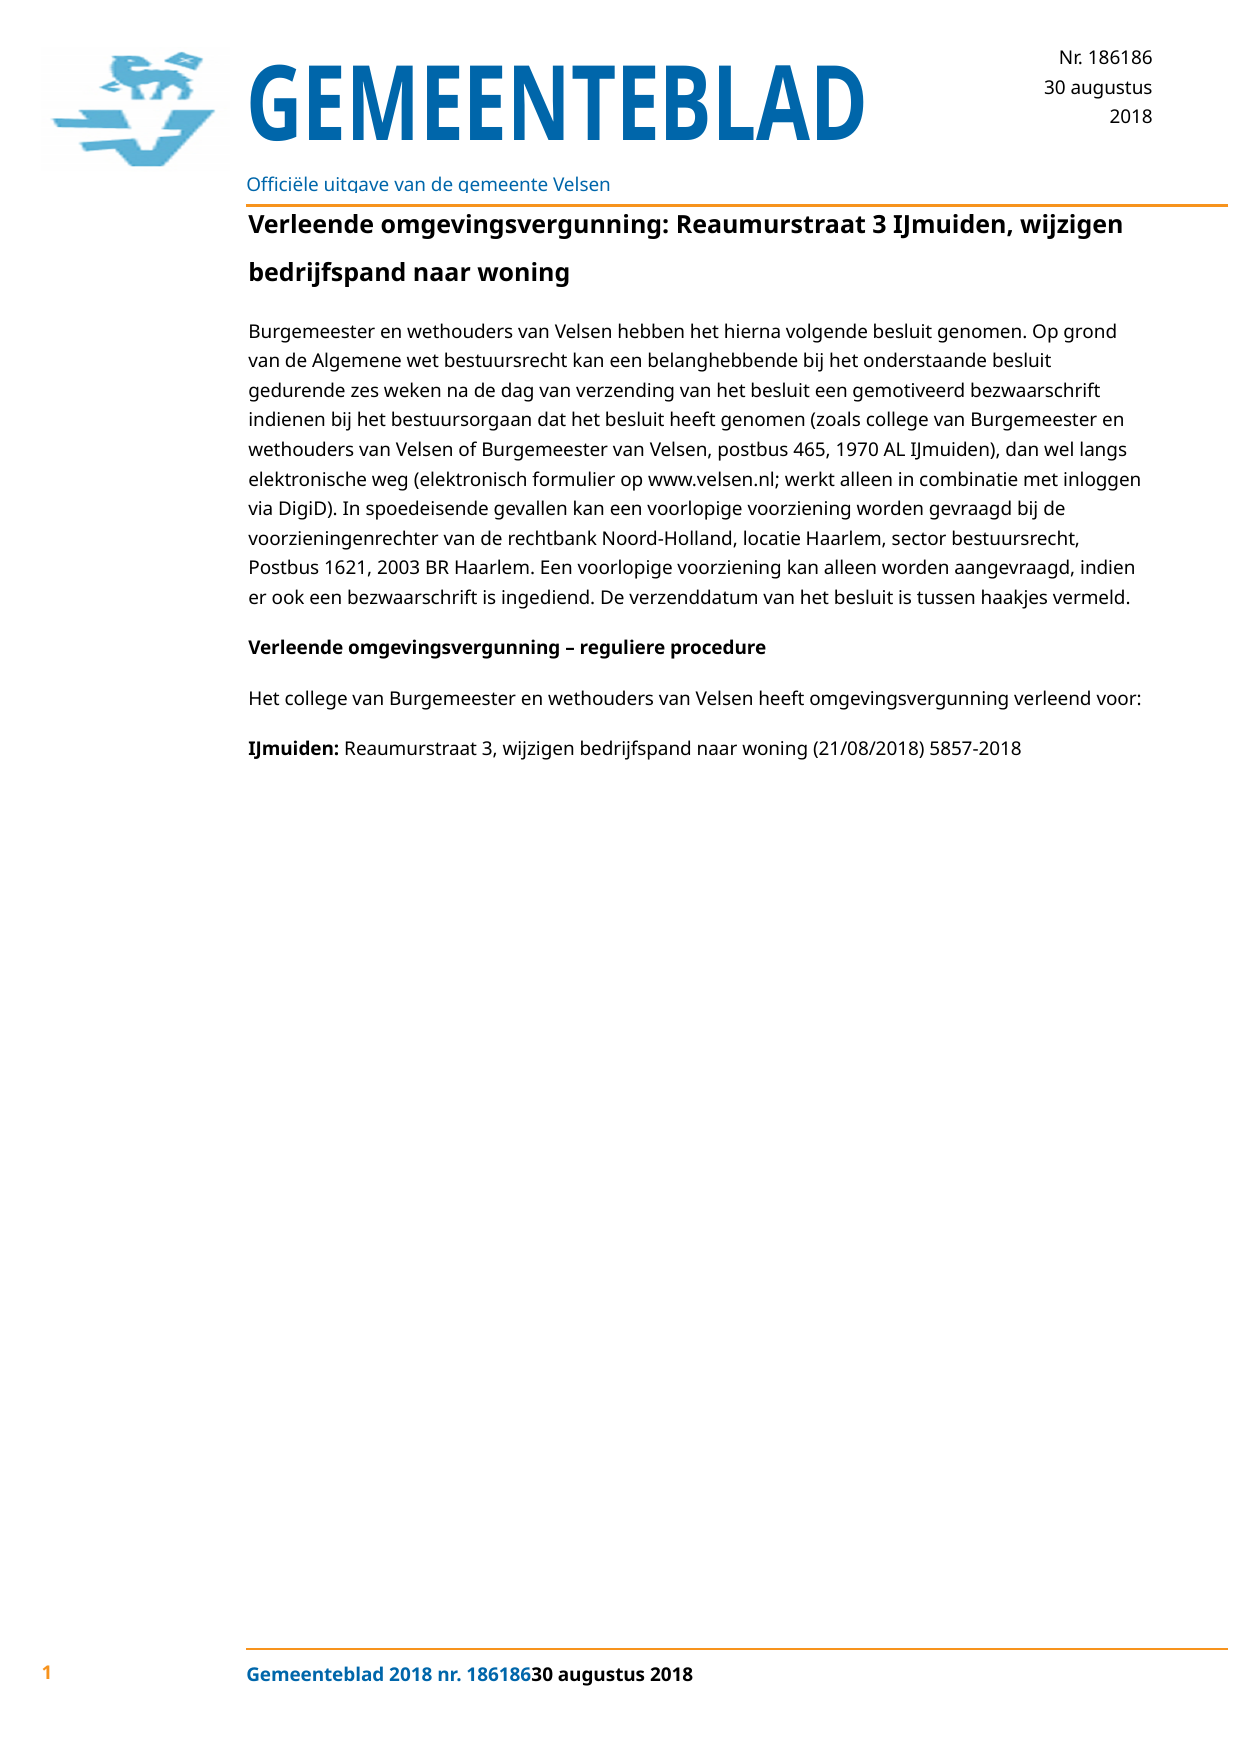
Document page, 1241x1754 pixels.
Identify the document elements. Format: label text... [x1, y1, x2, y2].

text Burgemeester en wethouders van Velsen hebben het hierna volgende besluit genomen. Op grond van de Algemene wet bestuursrecht kan een belanghebbende bij het onderstaande besluit gedurende zes weken na de dag van verzending van het besluit een gemotiveerd bezwaarschrift indienen bij het bestuursorgaan dat het besluit heeft genomen (zoals college van Burgemeester en wethouders van Velsen of Burgemeester van Velsen, postbus 465, 1970 AL IJmuiden), dan wel langs elektronische weg (elektronisch formulier op www.velsen.nl; werkt alleen in combinatie met inloggen via DigiD). In spoedeisende gevallen kan een voorlopige voorziening worden gevraagd bij de voorzieningenrechter van de rechtbank Noord-Holland, locatie Haarlem, sector bestuursrecht, Postbus 1621, 2003 BR Haarlem. Een voorlopige voorziening kan alleen worden aangevraagd, indien er ook een bezwaarschrift is ingediend. De verzenddatum van het besluit is tussen haakjes vermeld. [248, 318, 1152, 610]
text Verleende omgevingsvergunning – reguliere procedure [248, 634, 1152, 660]
text Verleende omgevingsvergunning: Reaumurstraat 3 IJmuiden, wijzigen bedrijfspand naar woning [248, 207, 1152, 288]
text IJmuiden: Reaumurstraat 3, wijzigen bedrijfspand naar woning (21/08/2018) 5857-2018 [248, 735, 1152, 761]
text Het college van Burgemeester en wethouders van Velsen heeft omgevingsvergunning verleend voor: [248, 685, 1152, 711]
picture [41, 47, 231, 172]
